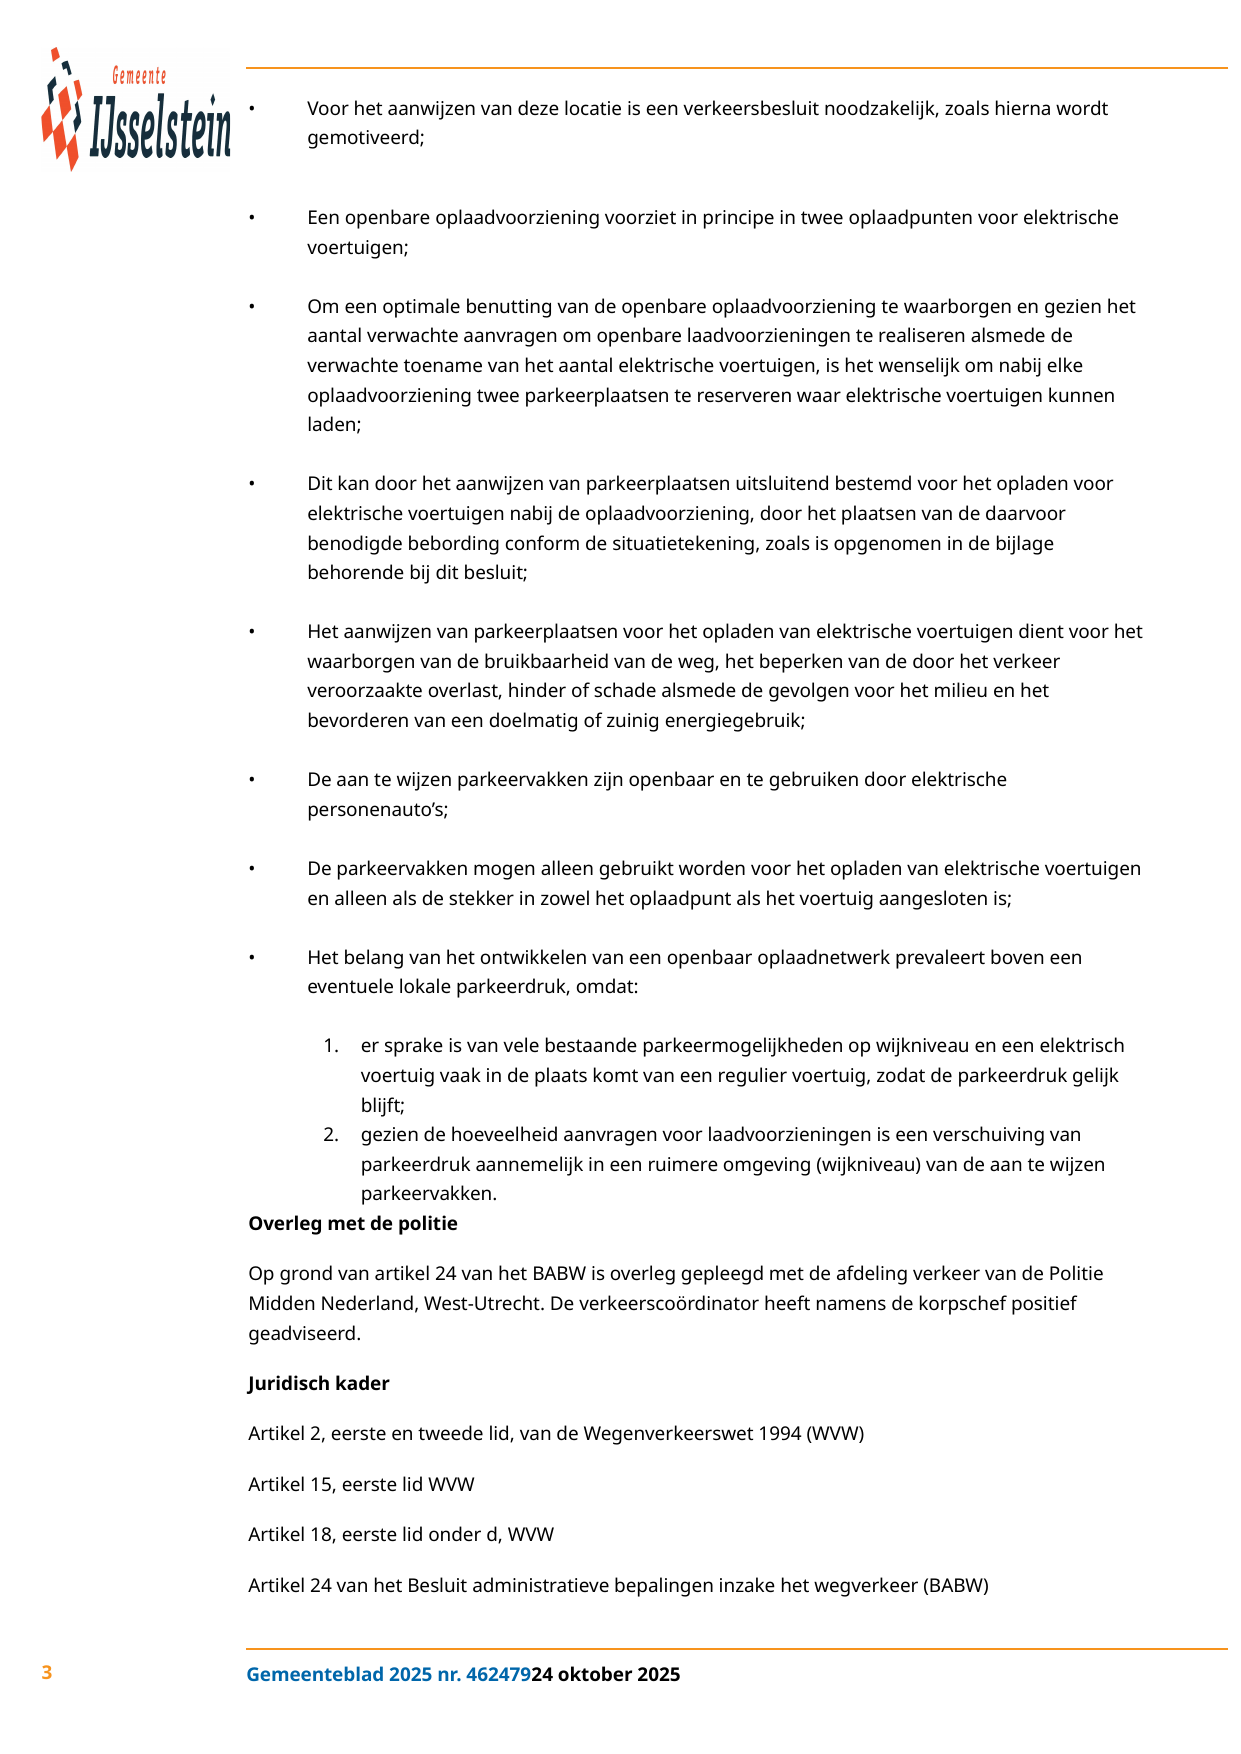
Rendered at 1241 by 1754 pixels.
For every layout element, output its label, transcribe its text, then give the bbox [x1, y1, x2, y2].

list Dit kan door het aanwijzen van parkeerplaatsen uitsluitend bestemd voor het opladen voor elektrische voertuigen nabij de oplaadvoorziening, door het plaatsen van de daarvoor benodigde bebording conform de situatietekening, zoals is opgenomen in de bijlage behorende bij dit besluit; [248, 471, 1152, 585]
text Artikel 18, eerste lid onder d, WVW [248, 1521, 1152, 1547]
list Voor het aanwijzen van deze locatie is een verkeersbesluit noodzakelijk, zoals hierna wordt gemotiveerd; [248, 95, 1152, 150]
picture [41, 47, 231, 172]
list gezien de hoeveelheid aanvragen voor laadvoorzieningen is een verschuiving van parkeerdruk aannemelijk in een ruimere omgeving (wijkniveau) van de aan te wijzen parkeervakken. [323, 1121, 1152, 1206]
list Het aanwijzen van parkeerplaatsen voor het opladen van elektrische voertuigen dient voor het waarborgen van de bruikbaarheid van de weg, het beperken van de door het verkeer veroorzaakte overlast, hinder of schade alsmede de gevolgen voor het milieu en het bevorderen van een doelmatig of zuinig energiegebruik; [248, 618, 1152, 733]
text Op grond van artikel 24 van het BABW is overleg gepleegd met de afdeling verkeer van de Politie Midden Nederland, West-Utrecht. De verkeerscoördinator heeft namens de korpschef positief geadviseerd. [248, 1261, 1152, 1346]
text Artikel 2, eerste en tweede lid, van de Wegenverkeerswet 1994 (WVW) [248, 1421, 1152, 1446]
list Het belang van het ontwikkelen van een openbaar oplaadnetwerk prevaleert boven een eventuele lokale parkeerdruk, omdat: [248, 944, 1152, 999]
text Artikel 24 van het Besluit administratieve bepalingen inzake het wegverkeer (BABW) [248, 1572, 1152, 1598]
list Om een optimale benutting van de openbare oplaadvoorziening te waarborgen en gezien het aantal verwachte aanvragen om openbare laadvoorzieningen te realiseren alsmede de verwachte toename van het aantal elektrische voertuigen, is het wenselijk om nabij elke oplaadvoorziening twee parkeerplaatsen te reserveren waar elektrische voertuigen kunnen laden; [248, 293, 1152, 437]
list er sprake is van vele bestaande parkeermogelijkheden op wijkniveau en een elektrisch voertuig vaak in de plaats komt van een regulier voertuig, zodat de parkeerdruk gelijk blijft; [323, 1033, 1152, 1118]
text Overleg met de politie [248, 1210, 1152, 1236]
list De aan te wijzen parkeervakken zijn openbaar en te gebruiken door elektrische personenauto’s; [248, 766, 1152, 822]
list Een openbare oplaadvoorziening voorziet in principe in twee oplaadpunten voor elektrische voertuigen; [248, 204, 1152, 260]
text Artikel 15, eerste lid WVW [248, 1471, 1152, 1497]
list De parkeervakken mogen alleen gebruikt worden voor het opladen van elektrische voertuigen en alleen als de stekker in zowel het oplaadpunt als het voertuig aangesloten is; [248, 855, 1152, 911]
text Juridisch kader [248, 1370, 1152, 1396]
